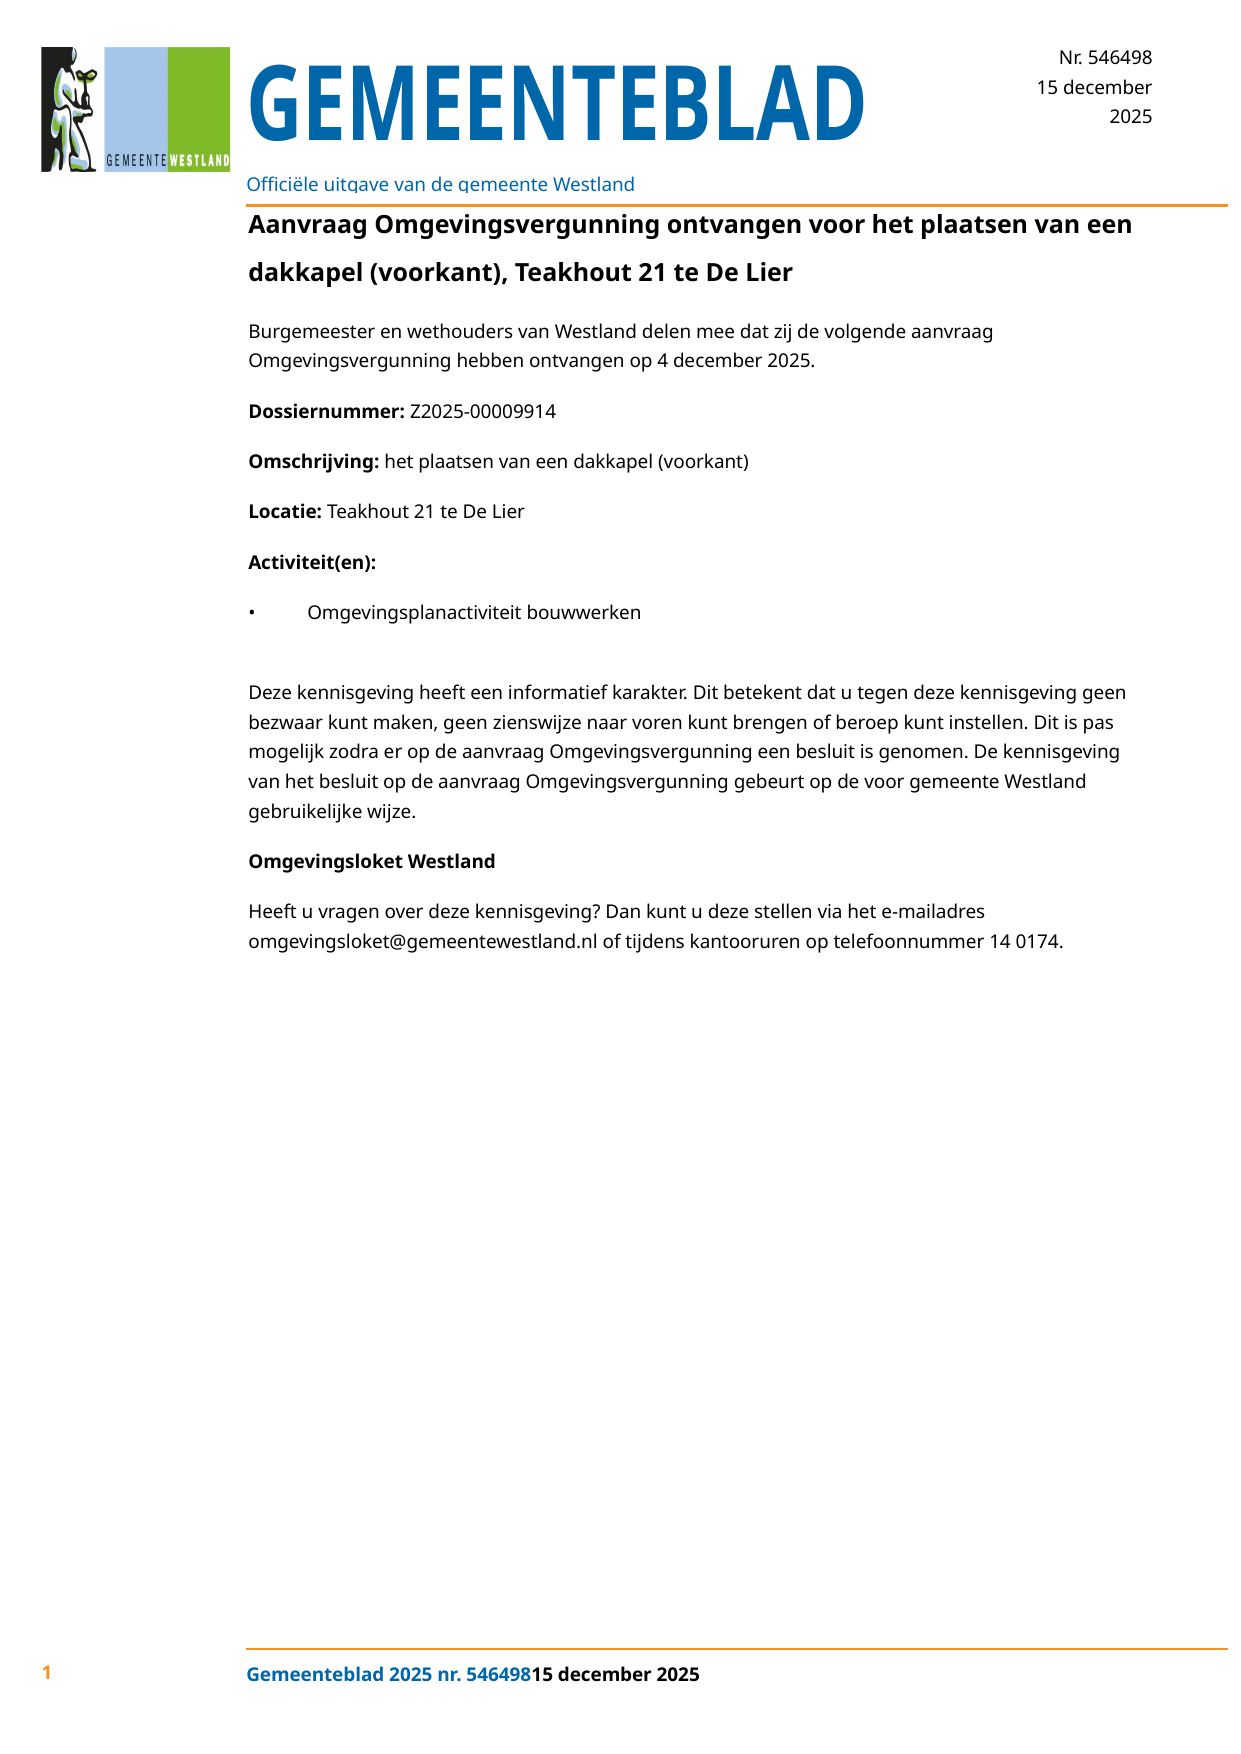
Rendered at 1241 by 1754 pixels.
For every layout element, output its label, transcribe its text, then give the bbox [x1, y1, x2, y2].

text Dossiernummer: Z2025-00009914 [248, 398, 1152, 424]
text Locatie: Teakhout 21 te De Lier [248, 499, 1152, 524]
text Aanvraag Omgevingsvergunning ontvangen voor het plaatsen van een dakkapel (voorkant), Teakhout 21 te De Lier [248, 207, 1152, 288]
list Omgevingsplanactiviteit bouwwerken [248, 599, 1152, 625]
text Omschrijving: het plaatsen van een dakkapel (voorkant) [248, 448, 1152, 474]
text Heeft u vragen over deze kennisgeving? Dan kunt u deze stellen via het e-mailadres omgevingsloket@gemeentewestland.nl of tijdens kantooruren op telefoonnummer 14 0174. [248, 899, 1152, 954]
text Deze kennisgeving heeft een informatief karakter. Dit betekent dat u tegen deze kennisgeving geen bezwaar kunt maken, geen zienswijze naar voren kunt brengen of beroep kunt instellen. Dit is pas mogelijk zodra er op de aanvraag Omgevingsvergunning een besluit is genomen. De kennisgeving van het besluit op de aanvraag Omgevingsvergunning gebeurt op de voor gemeente Westland gebruikelijke wijze. [248, 679, 1152, 824]
text Omgevingsloket Westland [248, 848, 1152, 874]
picture [41, 47, 231, 172]
text Activiteit(en): [248, 549, 1152, 575]
text Burgemeester en wethouders van Westland delen mee dat zij de volgende aanvraag Omgevingsvergunning hebben ontvangen op 4 december 2025. [248, 318, 1152, 373]
